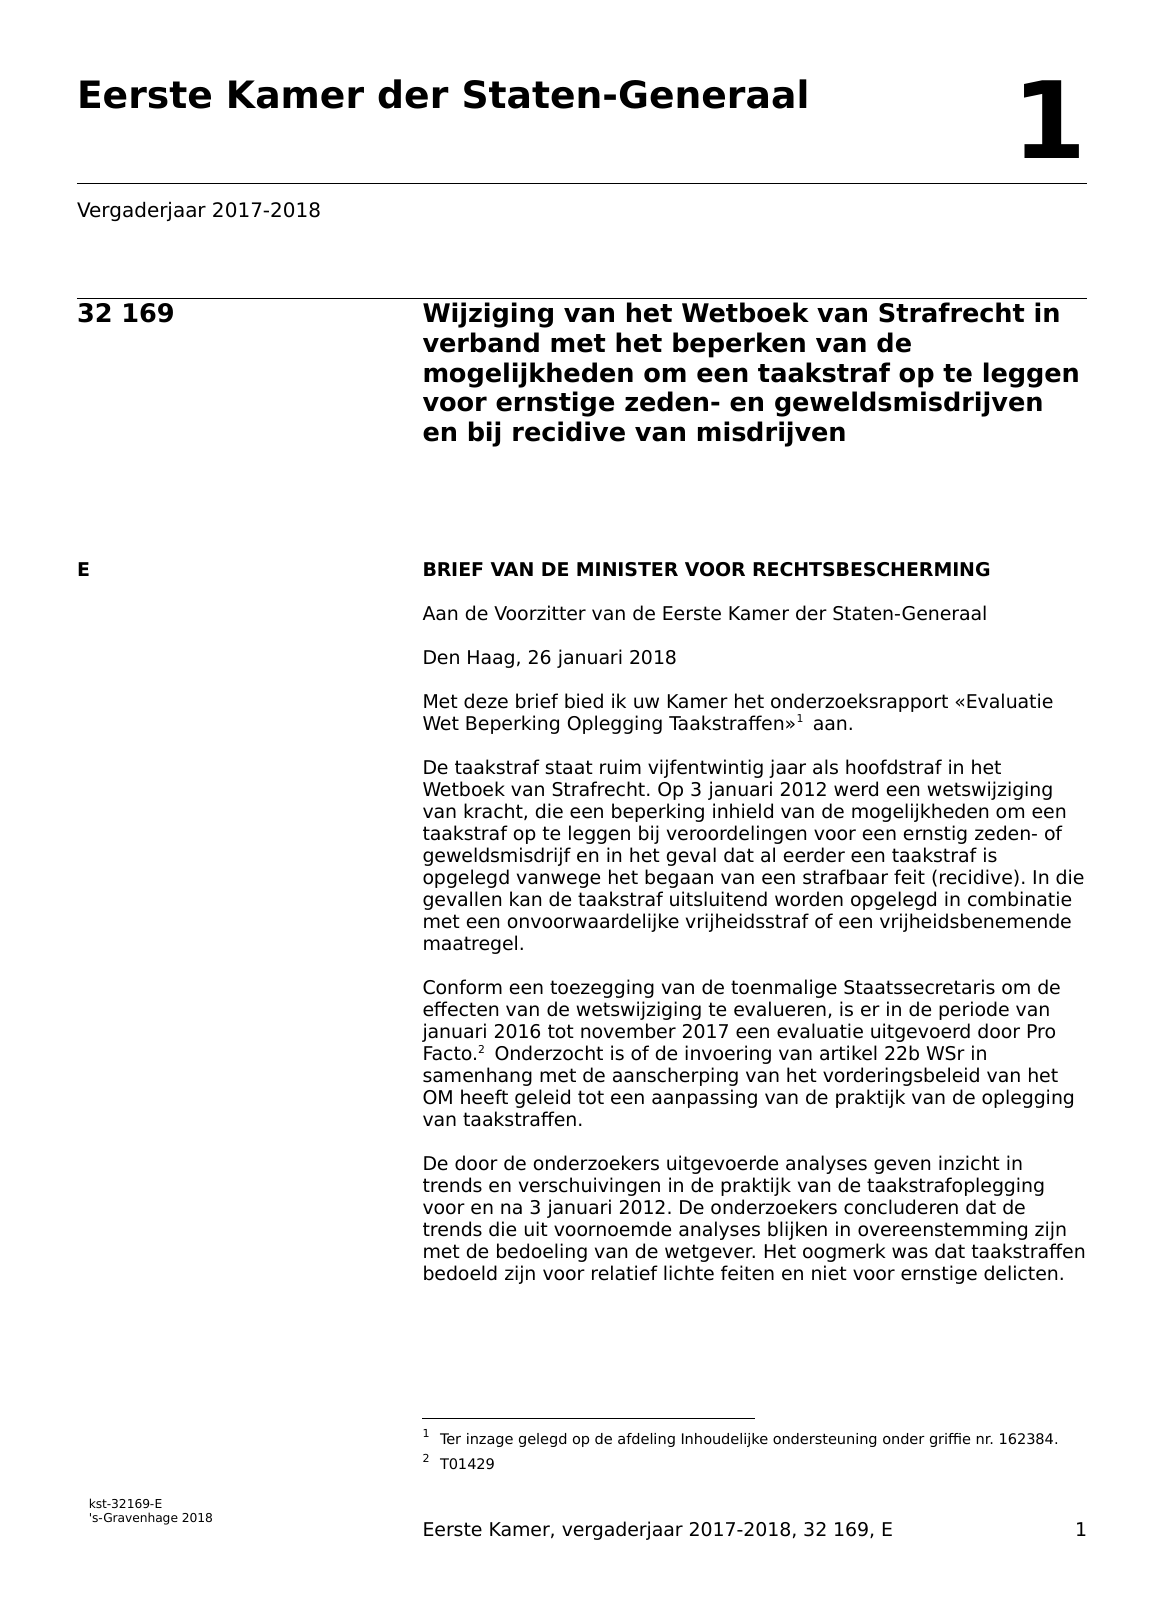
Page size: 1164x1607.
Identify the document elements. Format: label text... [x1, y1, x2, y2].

text 's-Gravenhage 2018 [88, 1511, 323, 1525]
text Conform een toezegging van de toenmalige Staatssecretaris om de effecten van de wetswijziging te evalueren, is er in de periode van januari 2016 tot november 2017 een evaluatie uitgevoerd door Pro Facto. Onderzocht is of de invoering van artikel 22b WSr in samenhang met de aanscherping van het vorderingsbeleid van het OM heeft geleid tot een aanpassing van de praktijk van de oplegging van taakstraffen. [422, 977, 1087, 1131]
text Met deze brief bied ik uw Kamer het onderzoeksrapport «Evaluatie Wet Beperking Oplegging Taakstraffen» aan. [422, 691, 1087, 735]
text kst-32169-E [88, 1497, 323, 1511]
table_cell Vergaderjaar 2017-2018 [77, 184, 1087, 298]
text Aan de Voorzitter van de Eerste Kamer der Staten-Generaal [422, 603, 1087, 624]
text Ter inzage gelegd op de afdeling Inhoudelijke ondersteuning onder griffie nr. 162384. [422, 1427, 1087, 1449]
table_header 1 [886, 59, 1087, 183]
text Den Haag, 26 januari 2018 [422, 647, 1087, 669]
table_header Eerste Kamer der Staten-Generaal [77, 59, 886, 183]
subtitle 32 169 Wijziging van het Wetboek van Strafrecht in verband met het beperken van de mogelijkheden om een taakstraf op te leggen voor ernstige zeden- en geweldsmisdrijven en bij recidive van misdrijven [77, 299, 1087, 447]
subtitle E BRIEF VAN DE MINISTER VOOR RECHTSBESCHERMING [77, 558, 1087, 580]
text De door de onderzoekers uitgevoerde analyses geven inzicht in trends en verschuivingen in de praktijk van de taakstrafoplegging voor en na 3 januari 2012. De onderzoekers concluderen dat de trends die uit voornoemde analyses blijken in overeenstemming zijn met de bedoeling van de wetgever. Het oogmerk was dat taakstraffen bedoeld zijn voor relatief lichte feiten en niet voor ernstige delicten. [422, 1153, 1087, 1285]
text T01429 [422, 1452, 1087, 1474]
text De taakstraf staat ruim vijfentwintig jaar als hoofdstraf in het Wetboek van Strafrecht. Op 3 januari 2012 werd een wetswijziging van kracht, die een beperking inhield van de mogelijkheden om een taakstraf op te leggen bij veroordelingen voor een ernstig zeden- of geweldsmisdrijf en in het geval dat al eerder een taakstraf is opgelegd vanwege het begaan van een strafbaar feit (recidive). In die gevallen kan de taakstraf uitsluitend worden opgelegd in combinatie met een onvoorwaardelijke vrijheidsstraf of een vrijheidsbenemende maatregel. [422, 757, 1087, 955]
